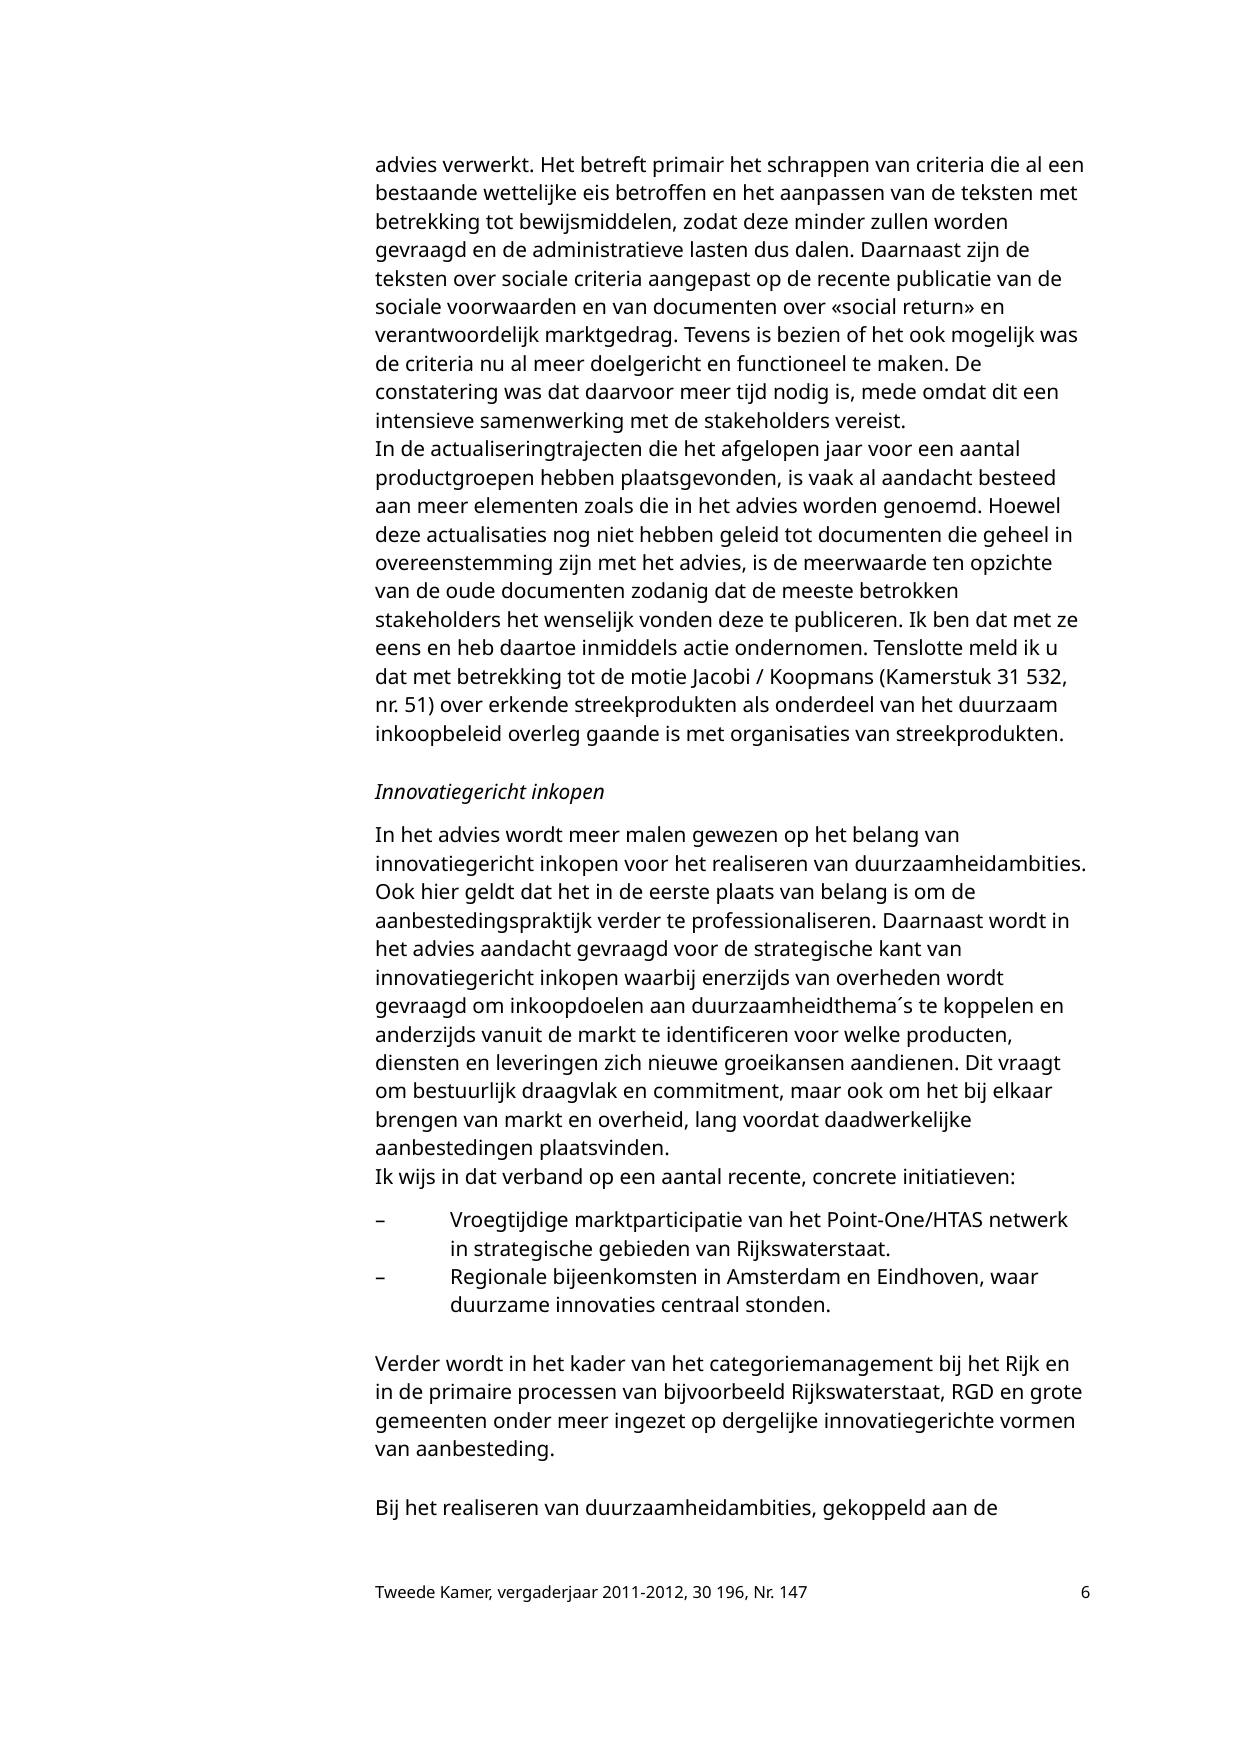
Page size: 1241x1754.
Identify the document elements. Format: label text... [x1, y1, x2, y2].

text advies verwerkt. Het betreft primair het schrappen van criteria die al een bestaande wettelijke eis betroffen en het aanpassen van de teksten met betrekking tot bewijsmiddelen, zodat deze minder zullen worden gevraagd en de administratieve lasten dus dalen. Daarnaast zijn de teksten over sociale criteria aangepast op de recente publicatie van de sociale voorwaarden en van documenten over «social return» en verantwoordelijk marktgedrag. Tevens is bezien of het ook mogelijk was de criteria nu al meer doelgericht en functioneel te maken. De constatering was dat daarvoor meer tijd nodig is, mede omdat dit een intensieve samenwerking met de stakeholders vereist. [375, 150, 1090, 434]
text Verder wordt in het kader van het categoriemanagement bij het Rijk en in de primaire processen van bijvoorbeeld Rijkswaterstaat, RGD en grote gemeenten onder meer ingezet op dergelijke innovatiegerichte vormen van aanbesteding. [375, 1349, 1090, 1463]
list Regionale bijeenkomsten in Amsterdam en Eindhoven, waar duurzame innovaties centraal stonden. [375, 1262, 1090, 1319]
text In de actualiseringtrajecten die het afgelopen jaar voor een aantal productgroepen hebben plaatsgevonden, is vaak al aandacht besteed aan meer elementen zoals die in het advies worden genoemd. Hoewel deze actualisaties nog niet hebben geleid tot documenten die geheel in overeenstemming zijn met het advies, is de meerwaarde ten opzichte van de oude documenten zodanig dat de meeste betrokken stakeholders het wenselijk vonden deze te publiceren. Ik ben dat met ze eens en heb daartoe inmiddels actie ondernomen. Tenslotte meld ik u dat met betrekking tot de motie Jacobi / Koopmans (Kamerstuk 31 532, nr. 51) over erkende streekprodukten als onderdeel van het duurzaam inkoopbeleid overleg gaande is met organisaties van streekprodukten. [375, 434, 1090, 747]
text Ik wijs in dat verband op een aantal recente, concrete initiatieven: [375, 1162, 1090, 1190]
text Innovatiegericht inkopen [375, 777, 1090, 806]
text In het advies wordt meer malen gewezen op het belang van innovatiegericht inkopen voor het realiseren van duurzaamheidambities. Ook hier geldt dat het in de eerste plaats van belang is om de aanbestedingspraktijk verder te professionaliseren. Daarnaast wordt in het advies aandacht gevraagd voor de strategische kant van innovatiegericht inkopen waarbij enerzijds van overheden wordt gevraagd om inkoopdoelen aan duurzaamheidthema´s te koppelen en anderzijds vanuit de markt te identificeren voor welke producten, diensten en leveringen zich nieuwe groeikansen aandienen. Dit vraagt om bestuurlijk draagvlak en commitment, maar ook om het bij elkaar brengen van markt en overheid, lang voordat daadwerkelijke aanbestedingen plaatsvinden. [375, 821, 1090, 1162]
text Bij het realiseren van duurzaamheidambities, gekoppeld aan de [375, 1493, 1090, 1521]
list Vroegtijdige marktparticipatie van het Point-One/HTAS netwerk in strategische gebieden van Rijkswaterstaat. [375, 1205, 1090, 1262]
